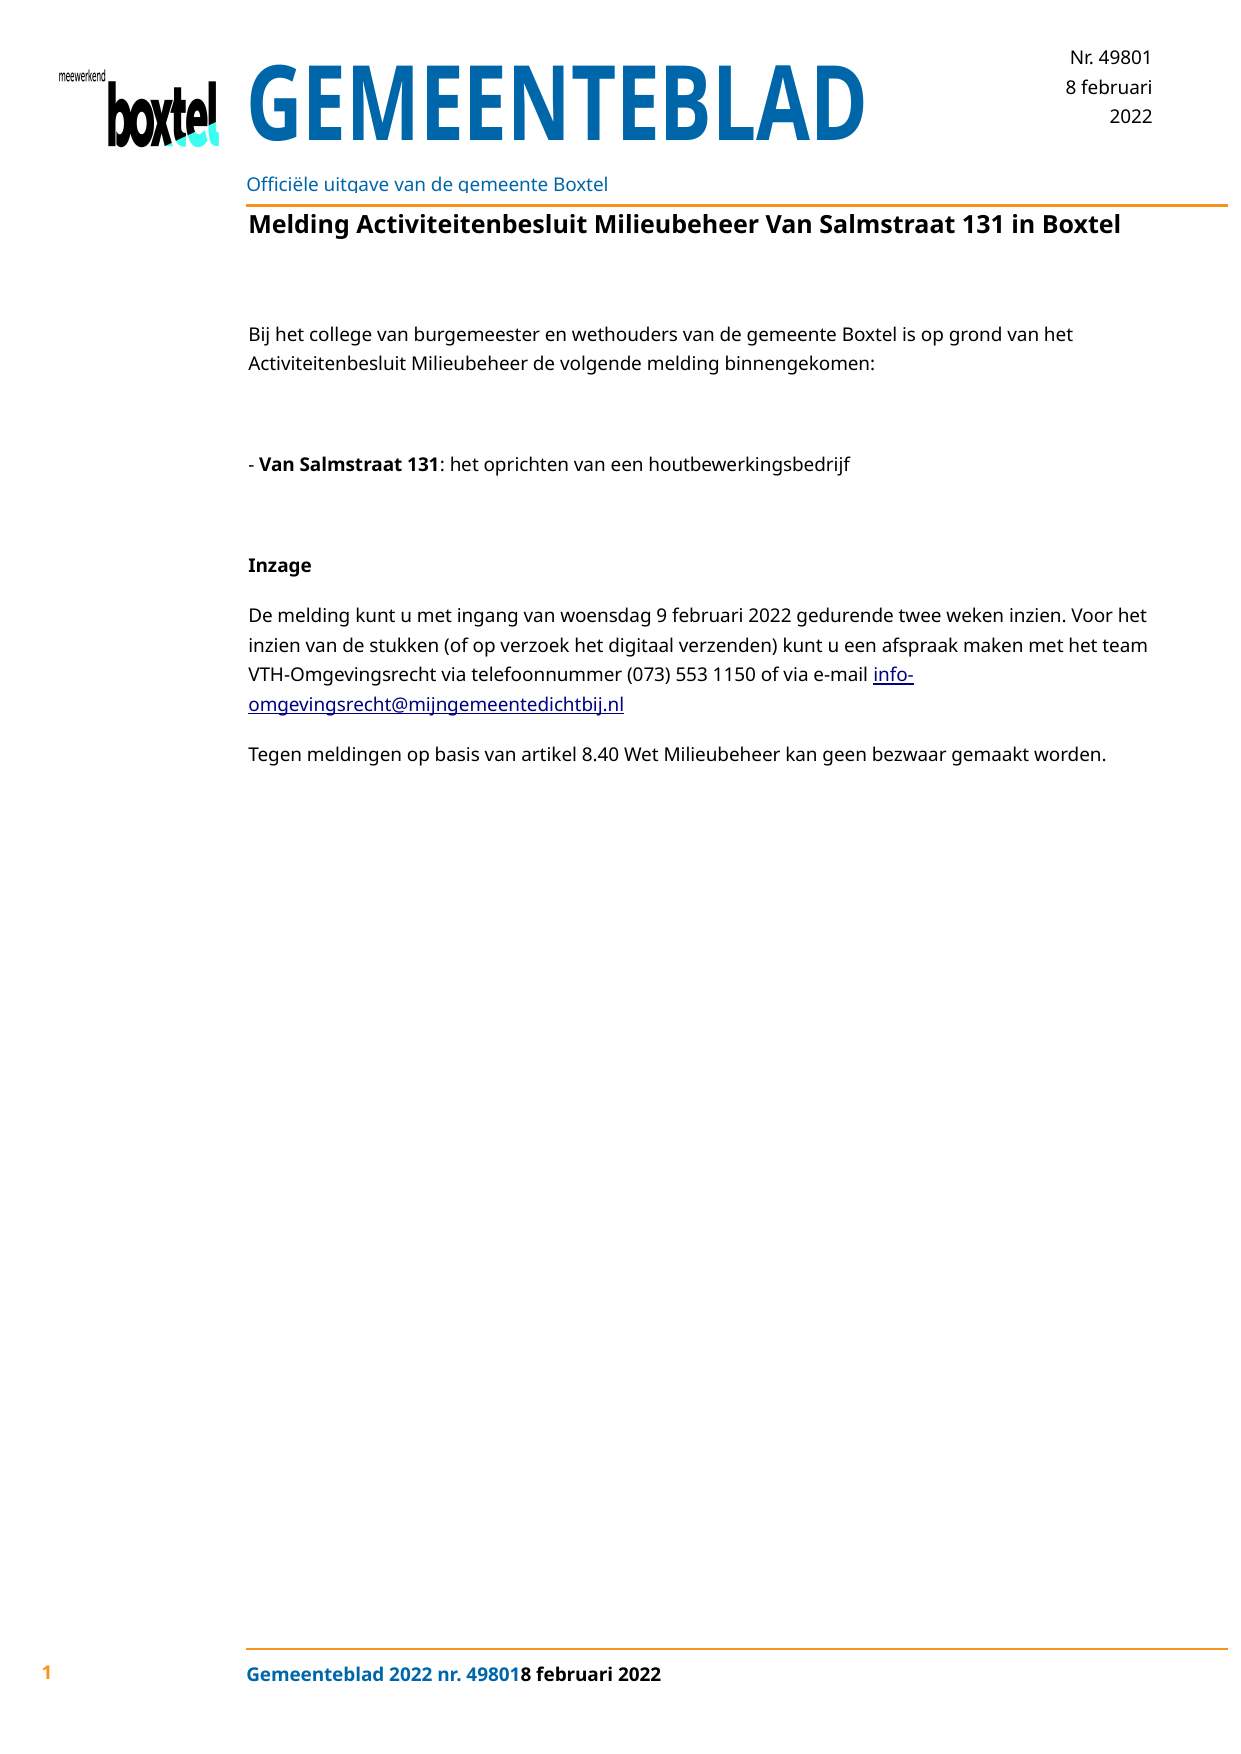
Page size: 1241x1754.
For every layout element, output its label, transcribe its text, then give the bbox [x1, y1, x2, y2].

text Tegen meldingen op basis van artikel 8.40 Wet Milieubeheer kan geen bezwaar gemaakt worden. [248, 742, 1152, 767]
picture [41, 47, 231, 172]
text - Van Salmstraat 131: het oprichten van een houtbewerkingsbedrijf [248, 451, 1152, 477]
text Bij het college van burgemeester en wethouders van de gemeente Boxtel is op grond van het Activiteitenbesluit Milieubeheer de volgende melding binnengekomen: [248, 321, 1152, 376]
text De melding kunt u met ingang van woensdag 9 februari 2022 gedurende twee weken inzien. Voor het inzien van de stukken (of op verzoek het digitaal verzenden) kunt u een afspraak maken met het team VTH-Omgevingsrecht via telefoonnummer (073) 553 1150 of via e-mail info-omgevingsrecht@mijngemeentedichtbij.nl [248, 602, 1152, 717]
text Melding Activiteitenbesluit Milieubeheer Van Salmstraat 131 in Boxtel [248, 207, 1152, 241]
text Inzage [248, 552, 1152, 578]
